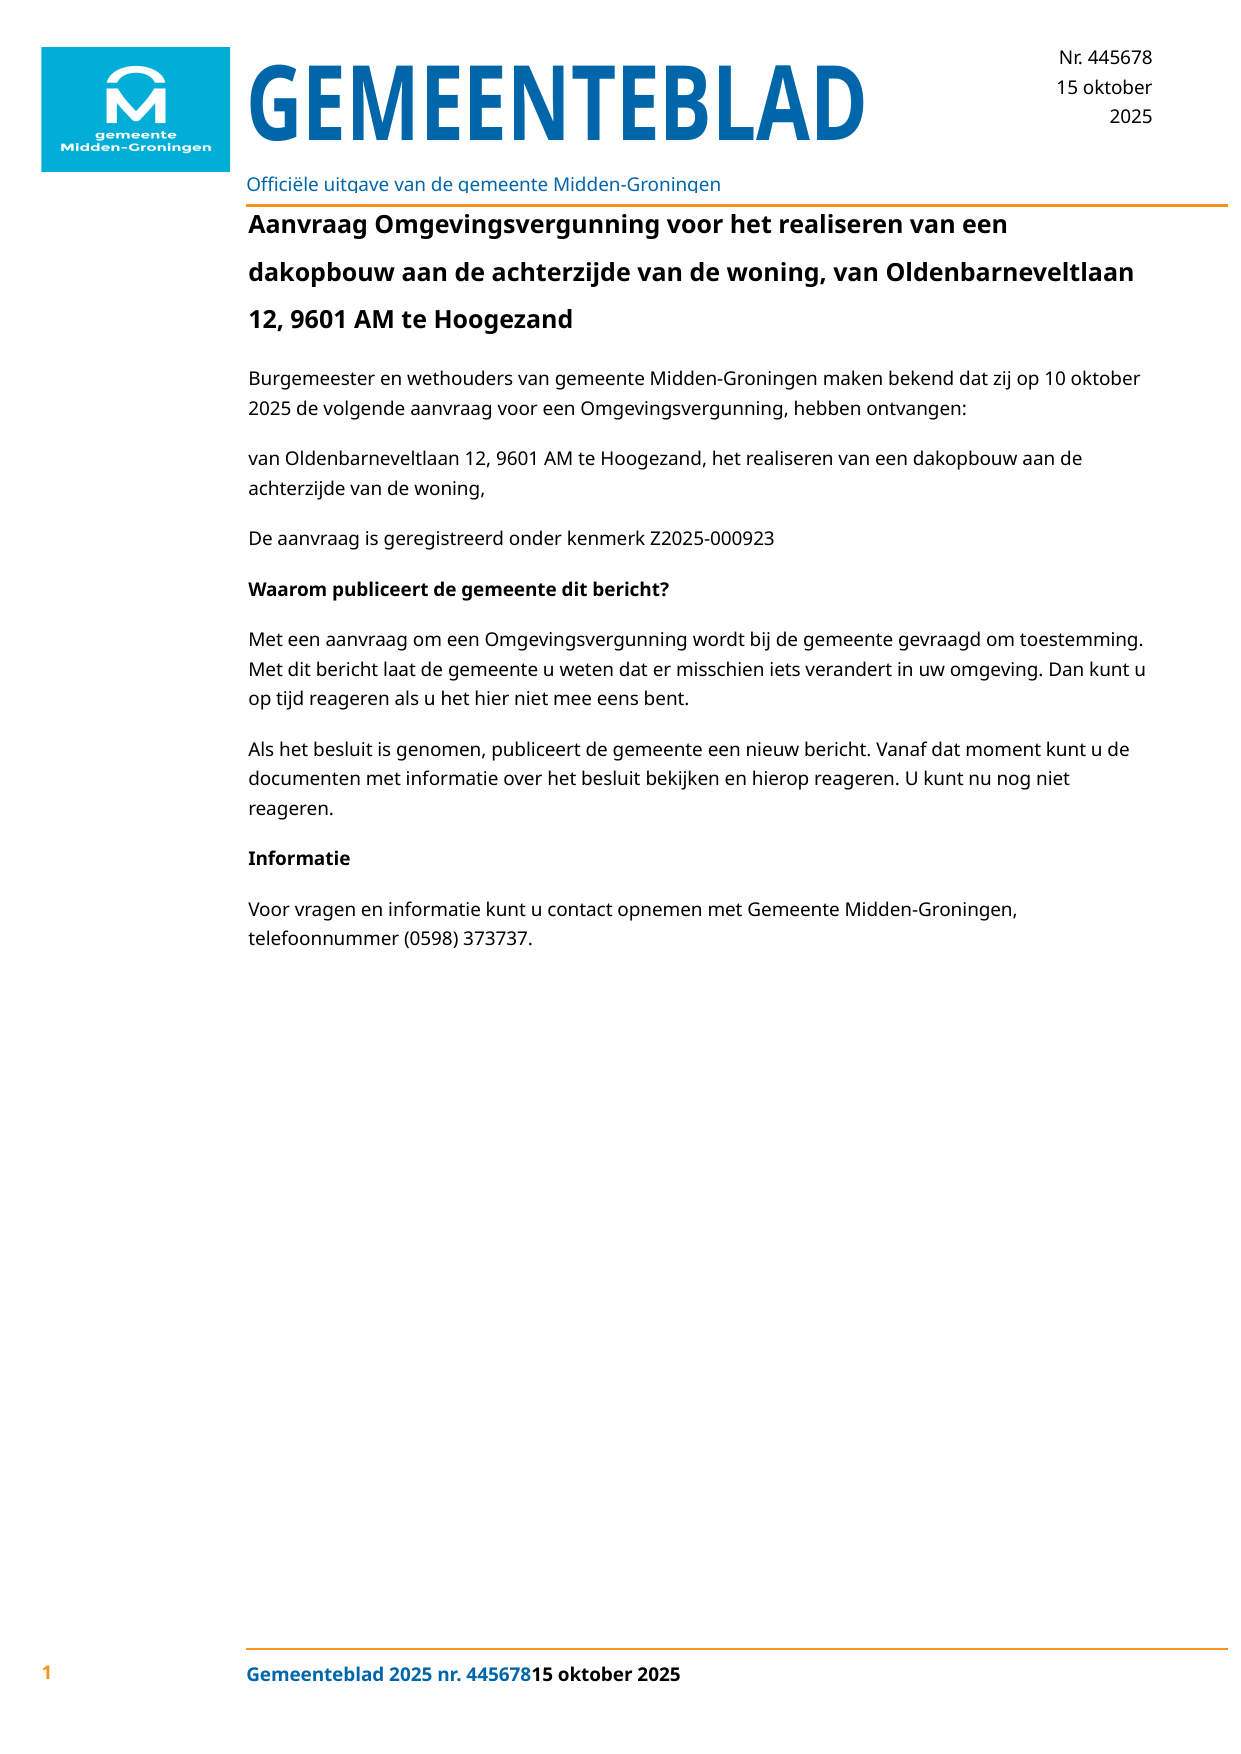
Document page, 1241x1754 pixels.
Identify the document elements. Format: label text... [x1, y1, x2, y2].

text De aanvraag is geregistreerd onder kenmerk Z2025-000923 [248, 526, 1152, 551]
picture [107, 89, 165, 122]
text Informatie [248, 846, 1152, 871]
text Aanvraag Omgevingsvergunning voor het realiseren van een dakopbouw aan de achterzijde van de woning, van Oldenbarneveltlaan 12, 9601 AM te Hoogezand [248, 207, 1152, 336]
text Als het besluit is genomen, publiceert de gemeente een nieuw bericht. Vanaf dat moment kunt u de documenten met informatie over het besluit bekijken en hierop reageren. U kunt nu nog niet reageren. [248, 736, 1152, 821]
picture [184, 146, 190, 153]
text Burgemeester en wethouders van gemeente Midden-Groningen maken bekend dat zij op 10 oktober 2025 de volgende aanvraag voor een Omgevingsvergunning, hebben ontvangen: [248, 366, 1152, 421]
text Waarom publiceert de gemeente dit bericht? [248, 576, 1152, 602]
text van Oldenbarneveltlaan 12, 9601 AM te Hoogezand, het realiseren van een dakopbouw aan de achterzijde van de woning, [248, 446, 1152, 501]
picture [108, 66, 164, 82]
text Met een aanvraag om een Omgevingsvergunning wordt bij de gemeente gevraagd om toestemming. Met dit bericht laat de gemeente u weten dat er misschien iets verandert in uw omgeving. Dan kunt u op tijd reageren als u het hier niet mee eens bent. [248, 626, 1152, 711]
text Voor vragen en informatie kunt u contact opnemen met Gemeente Midden-Groningen, telefoonnummer (0598) 373737. [248, 896, 1152, 951]
